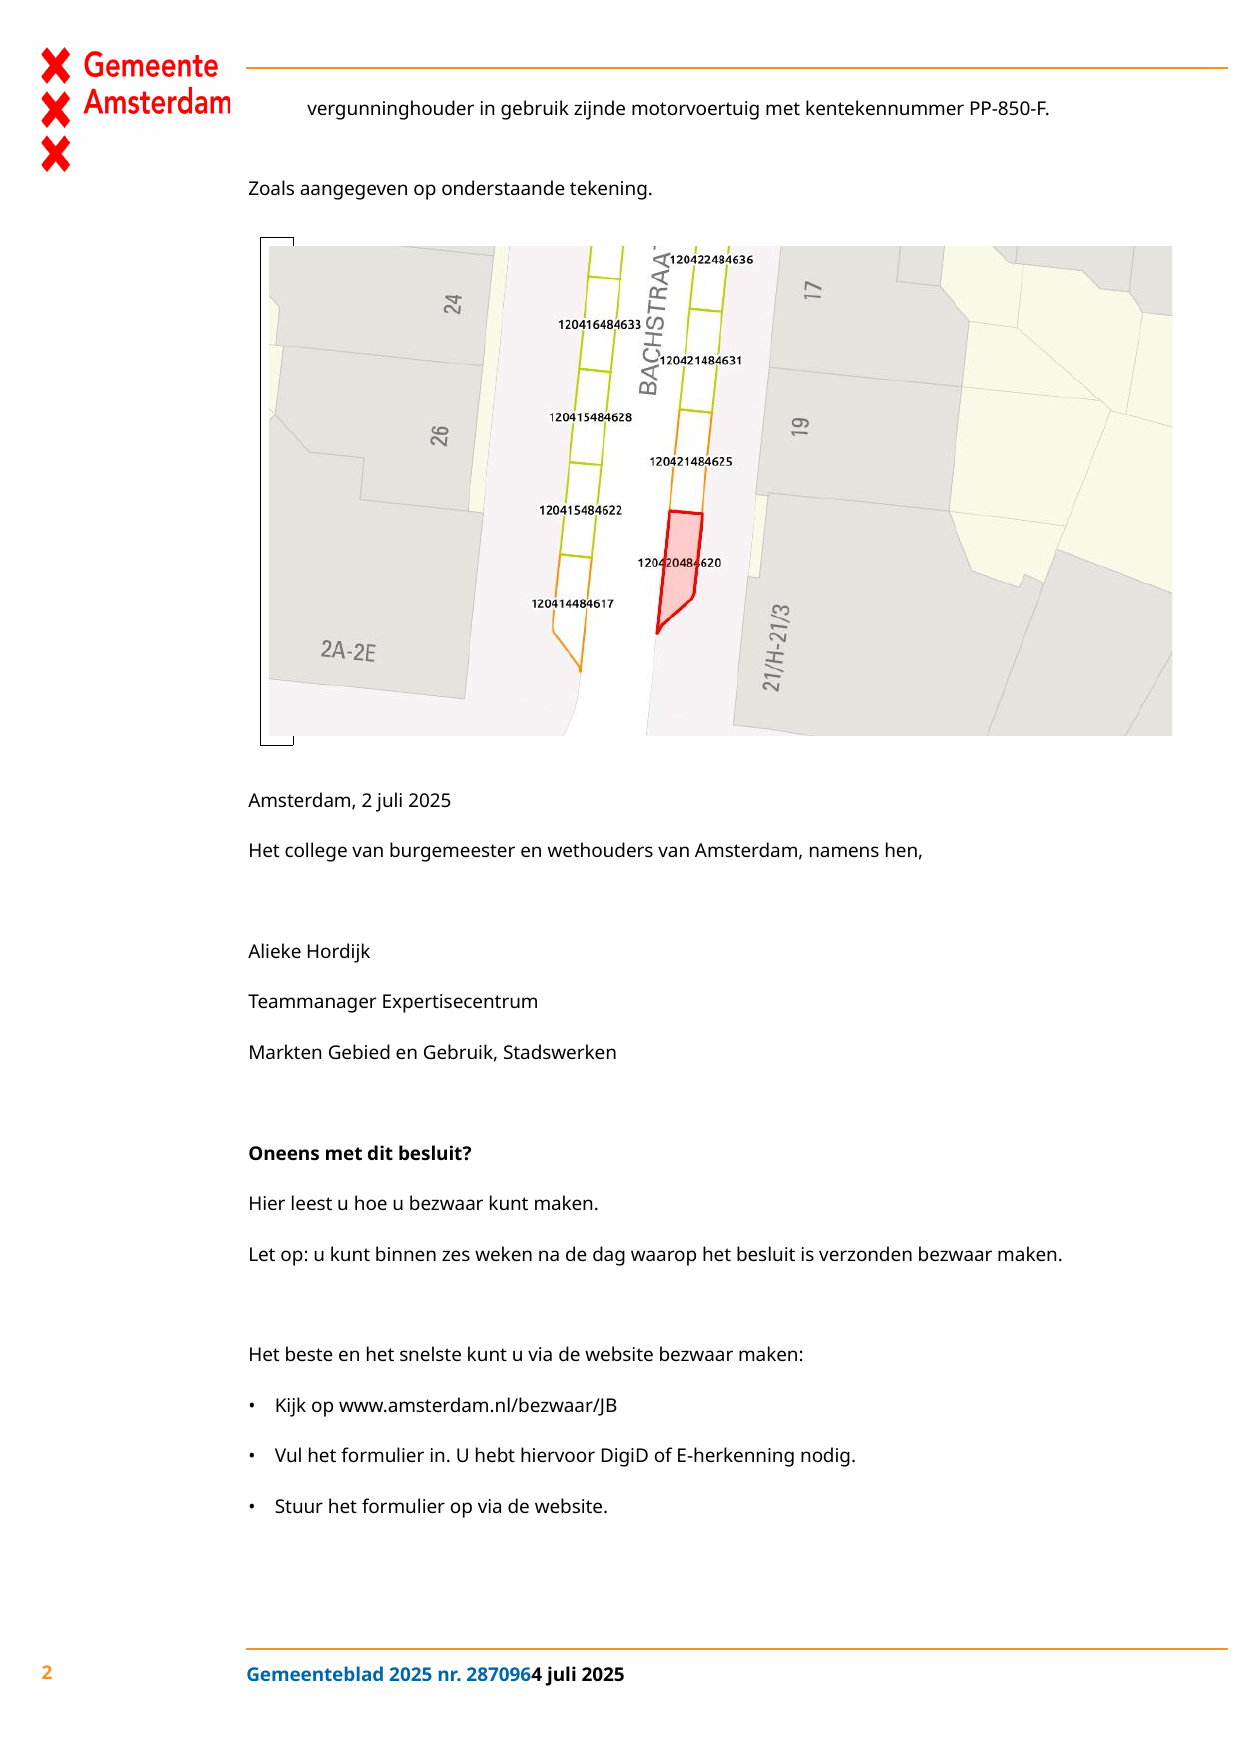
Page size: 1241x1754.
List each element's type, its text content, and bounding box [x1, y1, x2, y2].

picture [41, 47, 231, 172]
text Oneens met dit besluit? [248, 1140, 1152, 1166]
picture [268, 246, 1173, 736]
text Markten Gebied en Gebruik, Stadswerken [248, 1039, 1152, 1065]
text Teammanager Expertisecentrum [248, 989, 1152, 1014]
text • Vul het formulier in. U hebt hiervoor DigiD of E-herkenning nodig. [248, 1442, 1152, 1468]
text Alieke Hordijk [248, 938, 1152, 964]
text Het beste en het snelste kunt u via de website bezwaar maken: [248, 1342, 1152, 1367]
list vergunninghouder in gebruik zijnde motorvoertuig met kentekennummer PP-850-F. [248, 95, 1152, 121]
text • Kijk op www.amsterdam.nl/bezwaar/JB [248, 1392, 1152, 1418]
text Hier leest u hoe u bezwaar kunt maken. [248, 1190, 1152, 1216]
text Het college van burgemeester en wethouders van Amsterdam, namens hen, [248, 837, 1152, 863]
text Zoals aangegeven op onderstaande tekening. [248, 175, 1152, 201]
text Let op: u kunt binnen zes weken na de dag waarop het besluit is verzonden bezwaar maken. [248, 1241, 1152, 1267]
text • Stuur het formulier op via de website. [248, 1493, 1152, 1519]
text Amsterdam, 2 juli 2025 [248, 787, 1152, 813]
